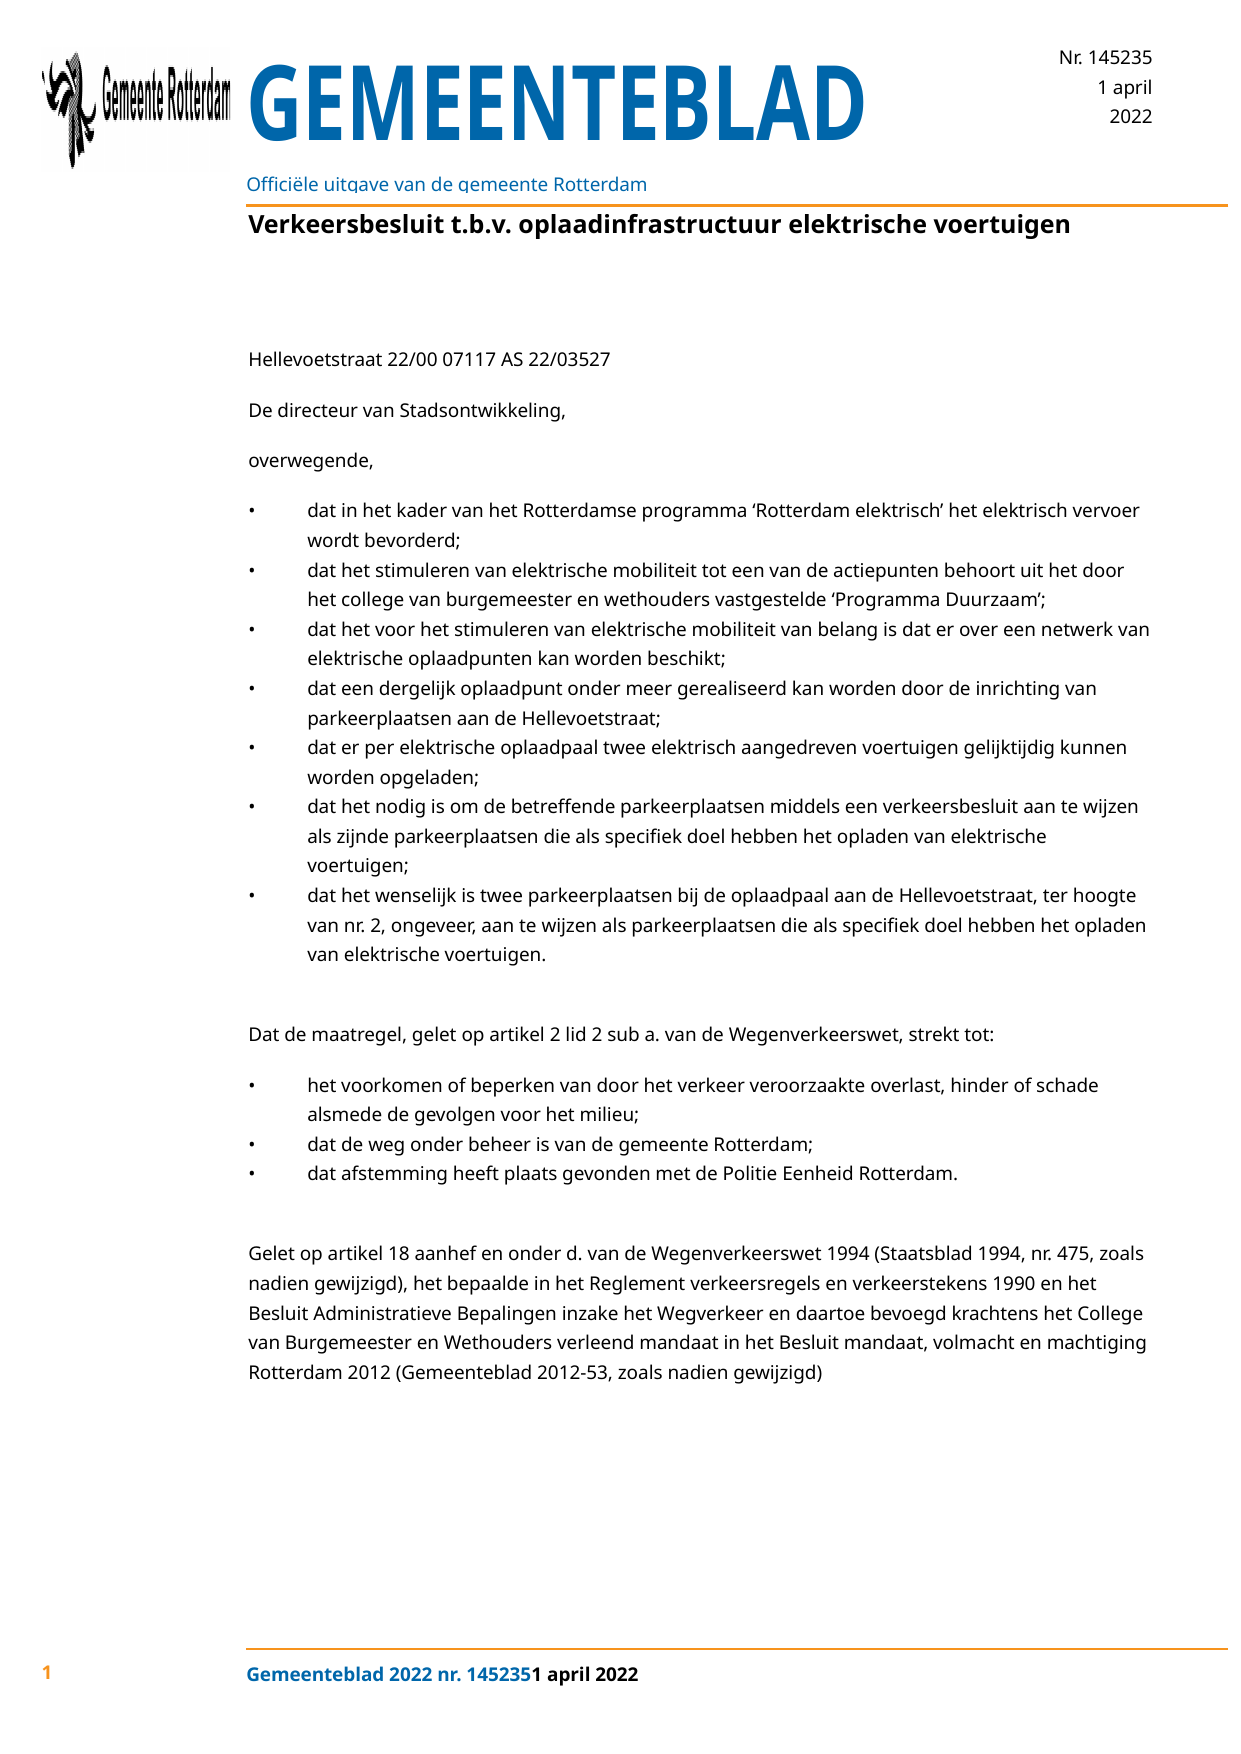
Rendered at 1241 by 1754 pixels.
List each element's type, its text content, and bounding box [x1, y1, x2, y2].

list het voorkomen of beperken van door het verkeer veroorzaakte overlast, hinder of schade alsmede de gevolgen voor het milieu; [248, 1072, 1152, 1127]
list dat het stimuleren van elektrische mobiliteit tot een van de actiepunten behoort uit het door het college van burgemeester en wethouders vastgestelde ‘Programma Duurzaam’; [248, 557, 1152, 612]
text Gelet op artikel 18 aanhef en onder d. van de Wegenverkeerswet 1994 (Staatsblad 1994, nr. 475, zoals nadien gewijzigd), het bepaalde in het Reglement verkeersregels en verkeerstekens 1990 en het Besluit Administratieve Bepalingen inzake het Wegverkeer en daartoe bevoegd krachtens het College van Burgemeester en Wethouders verleend mandaat in het Besluit mandaat, volmacht en machtiging Rotterdam 2012 (Gemeenteblad 2012-53, zoals nadien gewijzigd) [248, 1241, 1152, 1385]
text Hellevoetstraat 22/00 07117 AS 22/03527 [248, 346, 1152, 372]
list dat in het kader van het Rotterdamse programma ‘Rotterdam elektrisch’ het elektrisch vervoer wordt bevorderd; [248, 498, 1152, 553]
text overwegende, [248, 447, 1152, 473]
list dat het wenselijk is twee parkeerplaatsen bij de oplaadpaal aan de Hellevoetstraat, ter hoogte van nr. 2, ongeveer, aan te wijzen als parkeerplaatsen die als specifiek doel hebben het opladen van elektrische voertuigen. [248, 882, 1152, 967]
picture [41, 47, 231, 172]
list dat het nodig is om de betreffende parkeerplaatsen middels een verkeersbesluit aan te wijzen als zijnde parkeerplaatsen die als specifiek doel hebben het opladen van elektrische voertuigen; [248, 793, 1152, 878]
list dat er per elektrische oplaadpaal twee elektrisch aangedreven voertuigen gelijktijdig kunnen worden opgeladen; [248, 734, 1152, 790]
list dat het voor het stimuleren van elektrische mobiliteit van belang is dat er over een netwerk van elektrische oplaadpunten kan worden beschikt; [248, 616, 1152, 671]
list dat de weg onder beheer is van de gemeente Rotterdam; [248, 1131, 1152, 1157]
list dat afstemming heeft plaats gevonden met de Politie Eenheid Rotterdam. [248, 1161, 1152, 1186]
list dat een dergelijk oplaadpunt onder meer gerealiseerd kan worden door de inrichting van parkeerplaatsen aan de Hellevoetstraat; [248, 675, 1152, 731]
text Dat de maatregel, gelet op artikel 2 lid 2 sub a. van de Wegenverkeerswet, strekt tot: [248, 1021, 1152, 1047]
text De directeur van Stadsontwikkeling, [248, 397, 1152, 423]
text Verkeersbesluit t.b.v. oplaadinfrastructuur elektrische voertuigen [248, 207, 1152, 241]
